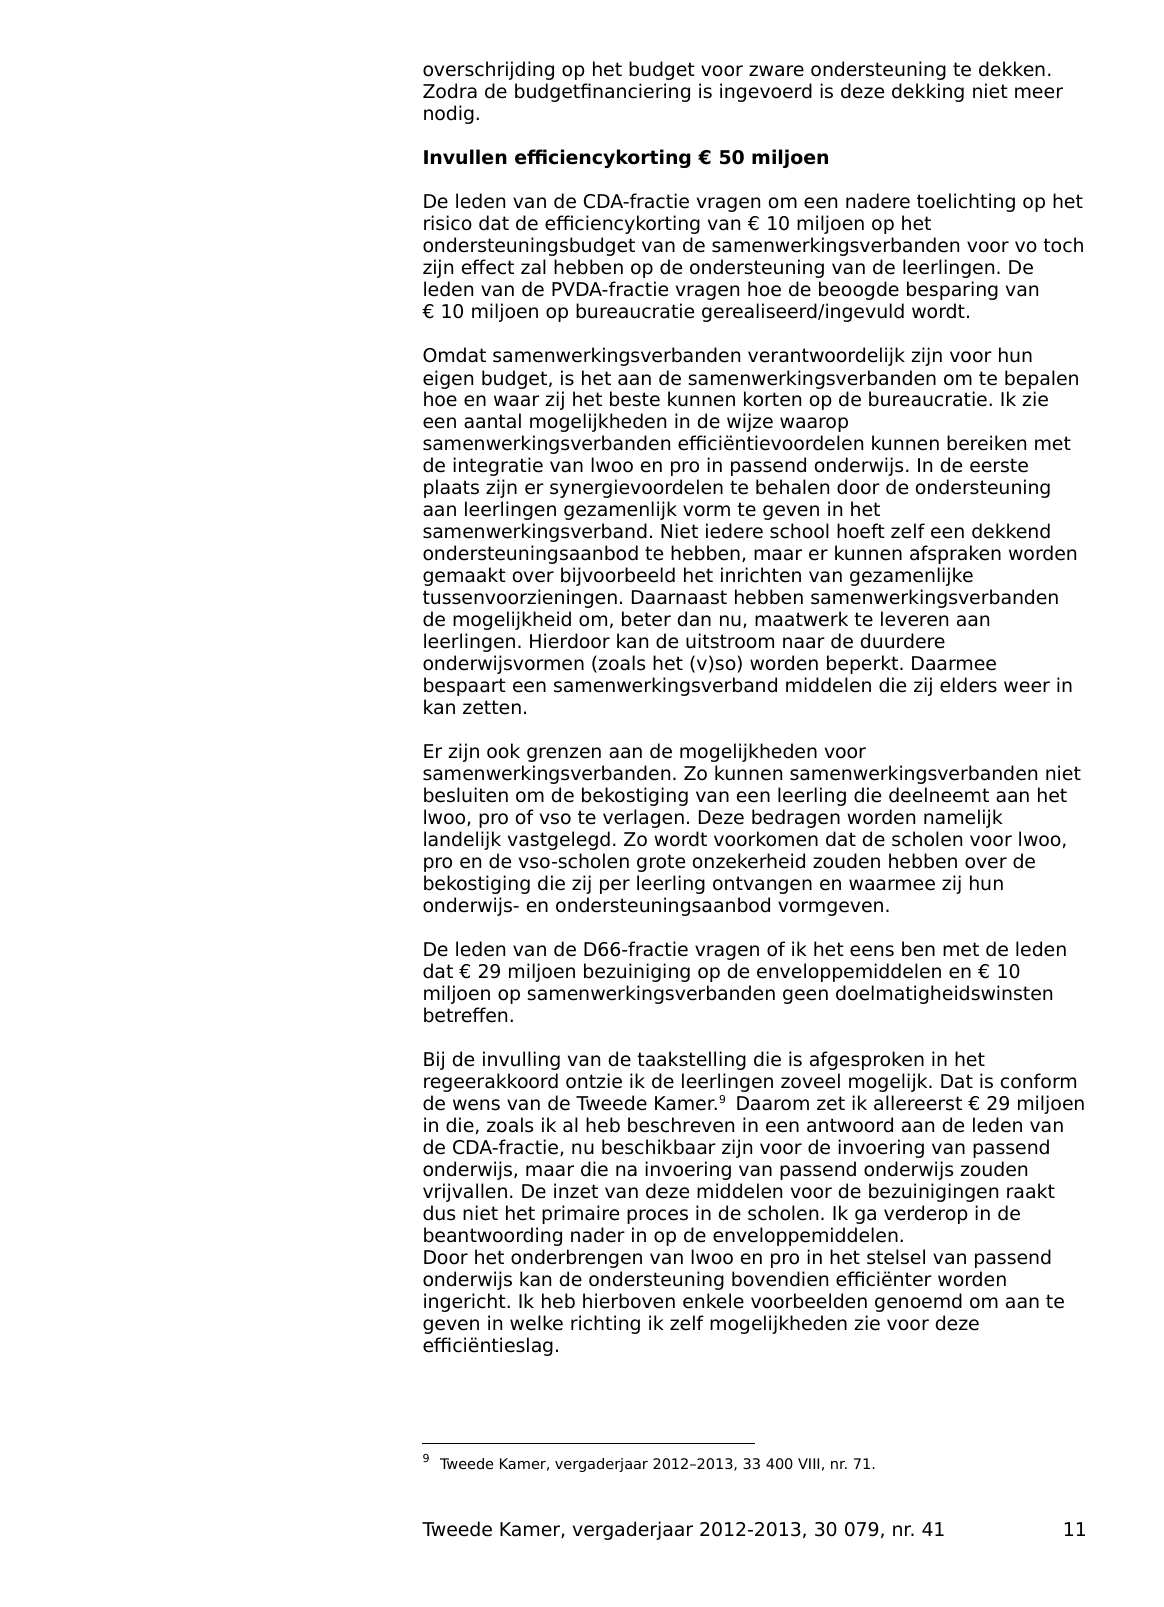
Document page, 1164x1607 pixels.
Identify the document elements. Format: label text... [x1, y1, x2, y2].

text De leden van de D66-fractie vragen of ik het eens ben met de leden dat € 29 miljoen bezuiniging op de enveloppemiddelen en € 10 miljoen op samenwerkingsverbanden geen doelmatigheidswinsten betreffen. [422, 939, 1087, 1027]
text Omdat samenwerkingsverbanden verantwoordelijk zijn voor hun eigen budget, is het aan de samenwerkingsverbanden om te bepalen hoe en waar zij het beste kunnen korten op de bureaucratie. Ik zie een aantal mogelijkheden in de wijze waarop samenwerkingsverbanden efficiëntievoordelen kunnen bereiken met de integratie van lwoo en pro in passend onderwijs. In de eerste plaats zijn er synergievoordelen te behalen door de ondersteuning aan leerlingen gezamenlijk vorm te geven in het samenwerkingsverband. Niet iedere school hoeft zelf een dekkend ondersteuningsaanbod te hebben, maar er kunnen afspraken worden gemaakt over bijvoorbeeld het inrichten van gezamenlijke tussenvoorzieningen. Daarnaast hebben samenwerkingsverbanden de mogelijkheid om, beter dan nu, maatwerk te leveren aan leerlingen. Hierdoor kan de uitstroom naar de duurdere onderwijsvormen (zoals het (v)so) worden beperkt. Daarmee bespaart een samenwerkingsverband middelen die zij elders weer in kan zetten. [422, 345, 1087, 719]
text Er zijn ook grenzen aan de mogelijkheden voor samenwerkingsverbanden. Zo kunnen samenwerkingsverbanden niet besluiten om de bekostiging van een leerling die deelneemt aan het lwoo, pro of vso te verlagen. Deze bedragen worden namelijk landelijk vastgelegd. Zo wordt voorkomen dat de scholen voor lwoo, pro en de vso-scholen grote onzekerheid zouden hebben over de bekostiging die zij per leerling ontvangen en waarmee zij hun onderwijs- en ondersteuningsaanbod vormgeven. [422, 741, 1087, 917]
text Tweede Kamer, vergaderjaar 2012–2013, 33 400 VIII, nr. 71. [422, 1452, 1087, 1474]
text overschrijding op het budget voor zware ondersteuning te dekken. Zodra de budgetfinanciering is ingevoerd is deze dekking niet meer nodig. [422, 59, 1087, 125]
text Door het onderbrengen van lwoo en pro in het stelsel van passend onderwijs kan de ondersteuning bovendien efficiënter worden ingericht. Ik heb hierboven enkele voorbeelden genoemd om aan te geven in welke richting ik zelf mogelijkheden zie voor deze efficiëntieslag. [422, 1247, 1087, 1357]
text De leden van de CDA-fractie vragen om een nadere toelichting op het risico dat de efficiencykorting van € 10 miljoen op het ondersteuningsbudget van de samenwerkingsverbanden voor vo toch zijn effect zal hebben op de ondersteuning van de leerlingen. De leden van de PVDA-fractie vragen hoe de beoogde besparing van € 10 miljoen op bureaucratie gerealiseerd/ingevuld wordt. [422, 191, 1087, 323]
text Bij de invulling van de taakstelling die is afgesproken in het regeerakkoord ontzie ik de leerlingen zoveel mogelijk. Dat is conform de wens van de Tweede Kamer. Daarom zet ik allereerst € 29 miljoen in die, zoals ik al heb beschreven in een antwoord aan de leden van de CDA-fractie, nu beschikbaar zijn voor de invoering van passend onderwijs, maar die na invoering van passend onderwijs zouden vrijvallen. De inzet van deze middelen voor de bezuinigingen raakt dus niet het primaire proces in de scholen. Ik ga verderop in de beantwoording nader in op de enveloppemiddelen. [422, 1049, 1087, 1247]
subtitle Invullen efficiencykorting € 50 miljoen [422, 147, 1087, 169]
